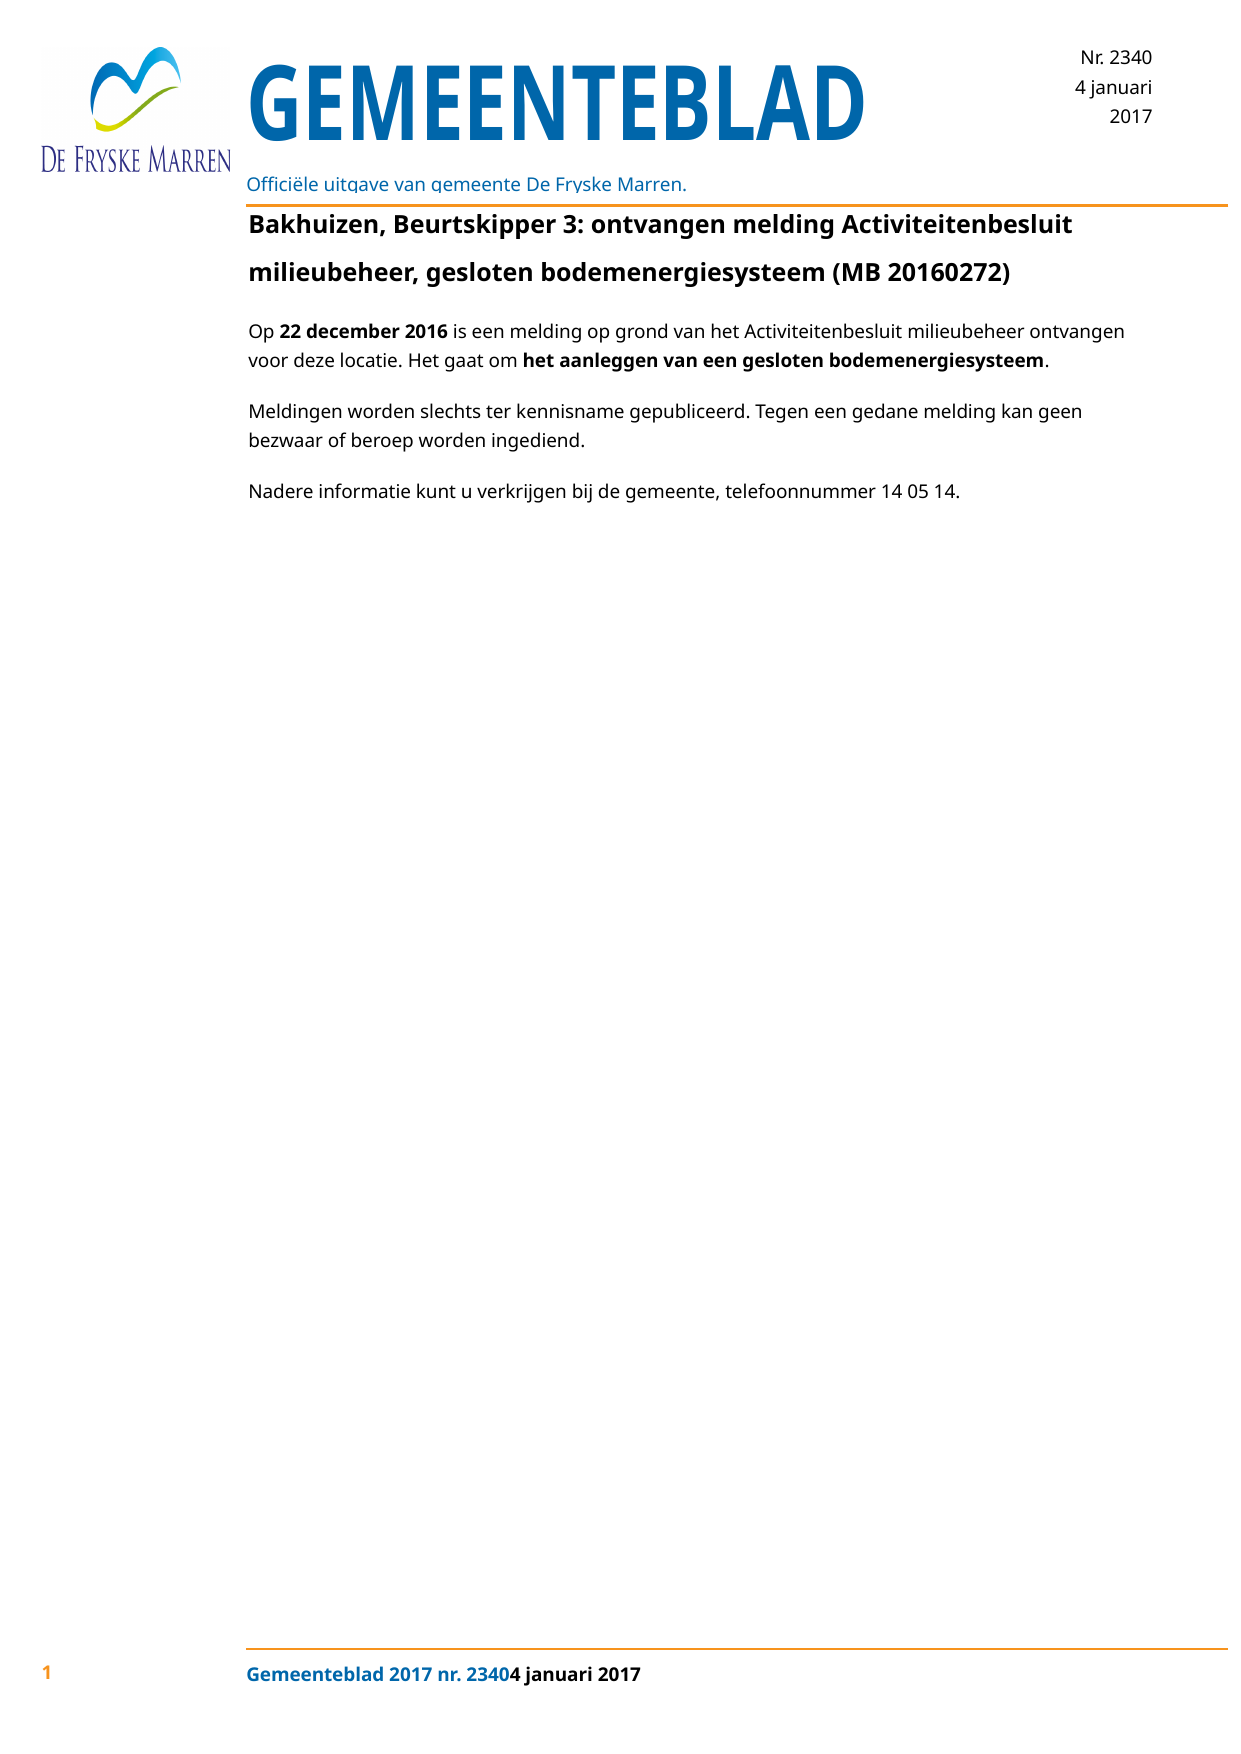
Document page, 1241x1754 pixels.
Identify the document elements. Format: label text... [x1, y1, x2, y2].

text Meldingen worden slechts ter kennisname gepubliceerd. Tegen een gedane melding kan geen bezwaar of beroep worden ingediend. [248, 398, 1152, 453]
text Nadere informatie kunt u verkrijgen bij de gemeente, telefoonnummer 14 05 14. [248, 478, 1152, 504]
text Op 22 december 2016 is een melding op grond van het Activiteitenbesluit milieubeheer ontvangen voor deze locatie. Het gaat om het aanleggen van een gesloten bodemenergiesysteem. [248, 318, 1152, 373]
picture [41, 47, 231, 172]
text Bakhuizen, Beurtskipper 3: ontvangen melding Activiteitenbesluit milieubeheer, gesloten bodemenergiesysteem (MB 20160272) [248, 207, 1152, 288]
